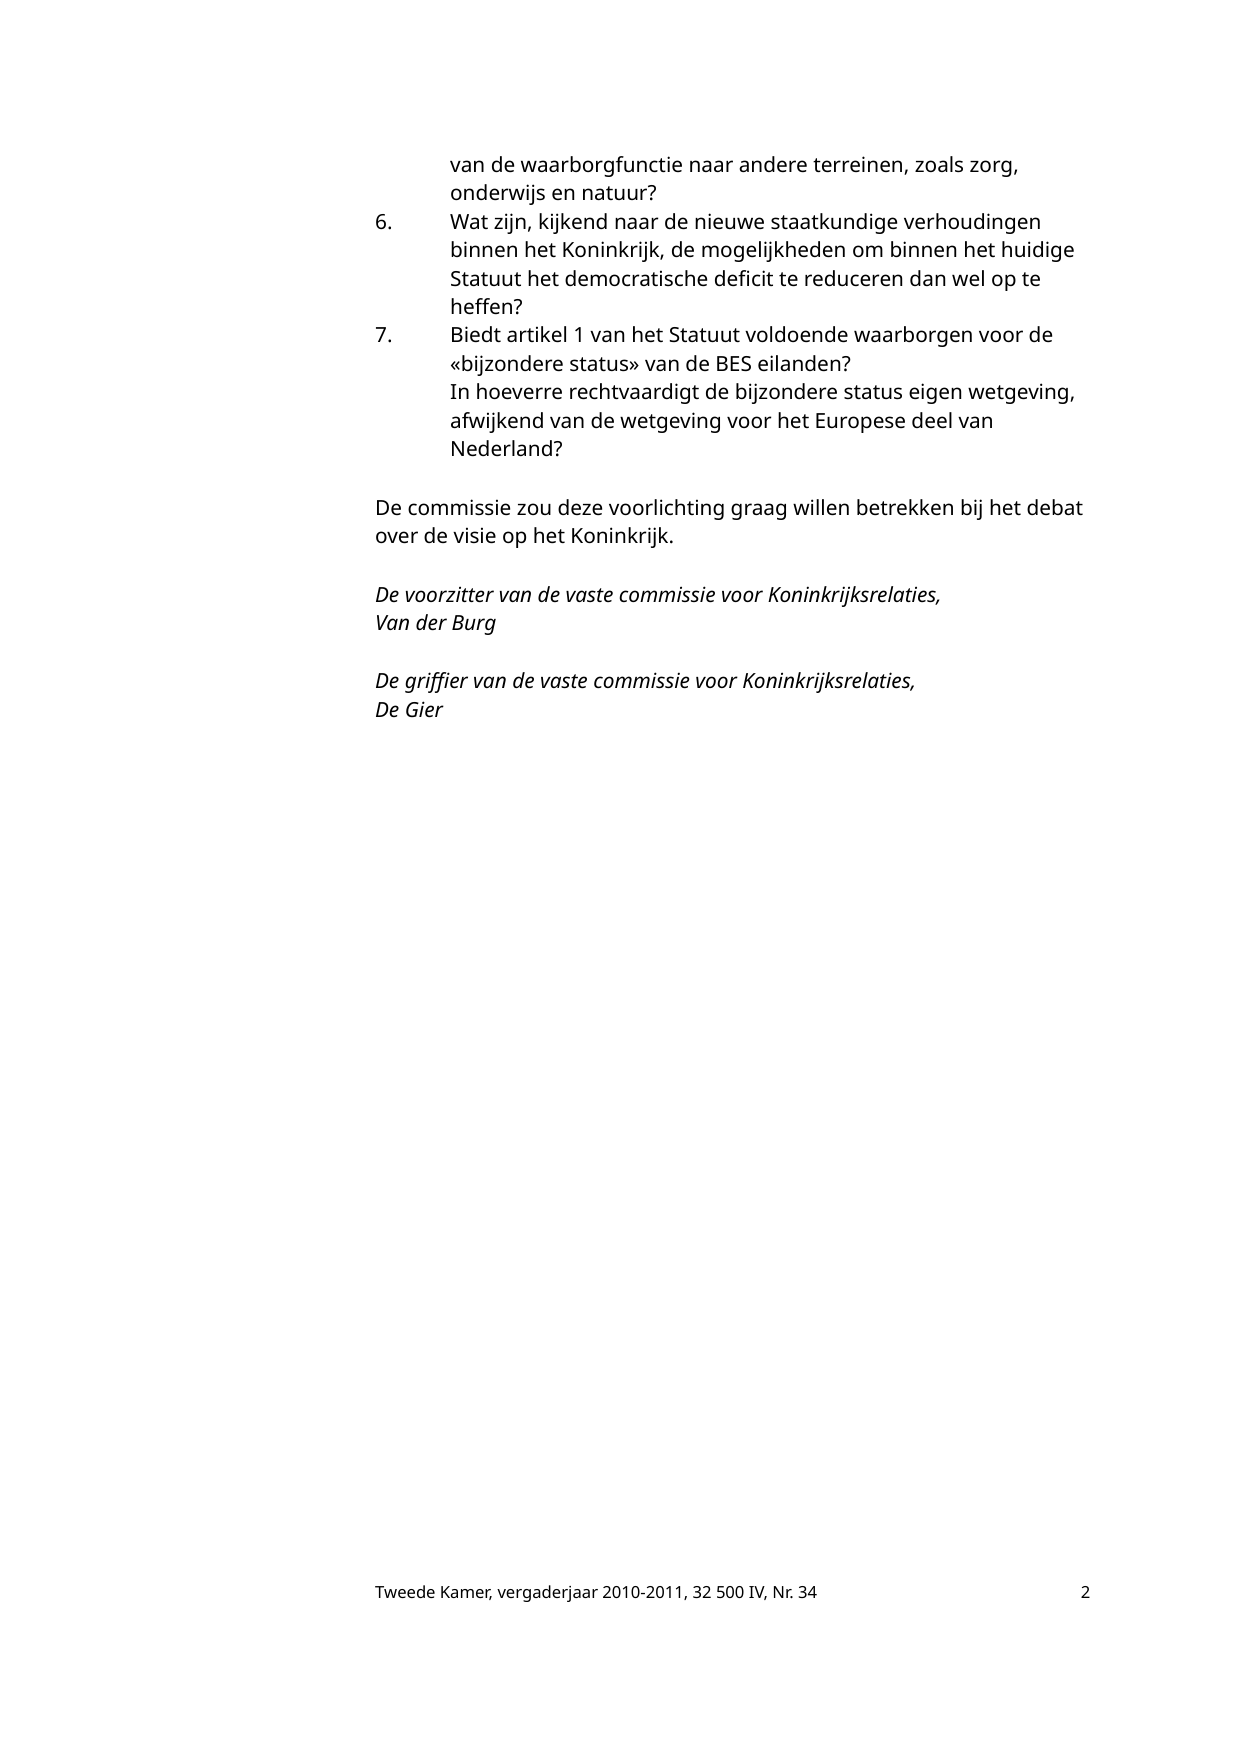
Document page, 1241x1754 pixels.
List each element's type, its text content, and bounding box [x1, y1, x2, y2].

list In hoeverre rechtvaardigt de bijzondere status eigen wetgeving, afwijkend van de wetgeving voor het Europese deel van Nederland? [375, 377, 1090, 463]
text Van der Burg [375, 608, 1090, 637]
list van de waarborgfunctie naar andere terreinen, zoals zorg, onderwijs en natuur? [375, 150, 1090, 207]
text De voorzitter van de vaste commissie voor Koninkrijksrelaties, [375, 580, 1090, 608]
text De griffier van de vaste commissie voor Koninkrijksrelaties, [375, 667, 1090, 695]
list Biedt artikel 1 van het Statuut voldoende waarborgen voor de «bijzondere status» van de BES eilanden? [375, 321, 1090, 377]
text De commissie zou deze voorlichting graag willen betrekken bij het debat over de visie op het Koninkrijk. [375, 493, 1090, 550]
text De Gier [375, 695, 1090, 723]
list Wat zijn, kijkend naar de nieuwe staatkundige verhoudingen binnen het Koninkrijk, de mogelijkheden om binnen het huidige Statuut het democratische deficit te reduceren dan wel op te heffen? [375, 207, 1090, 321]
